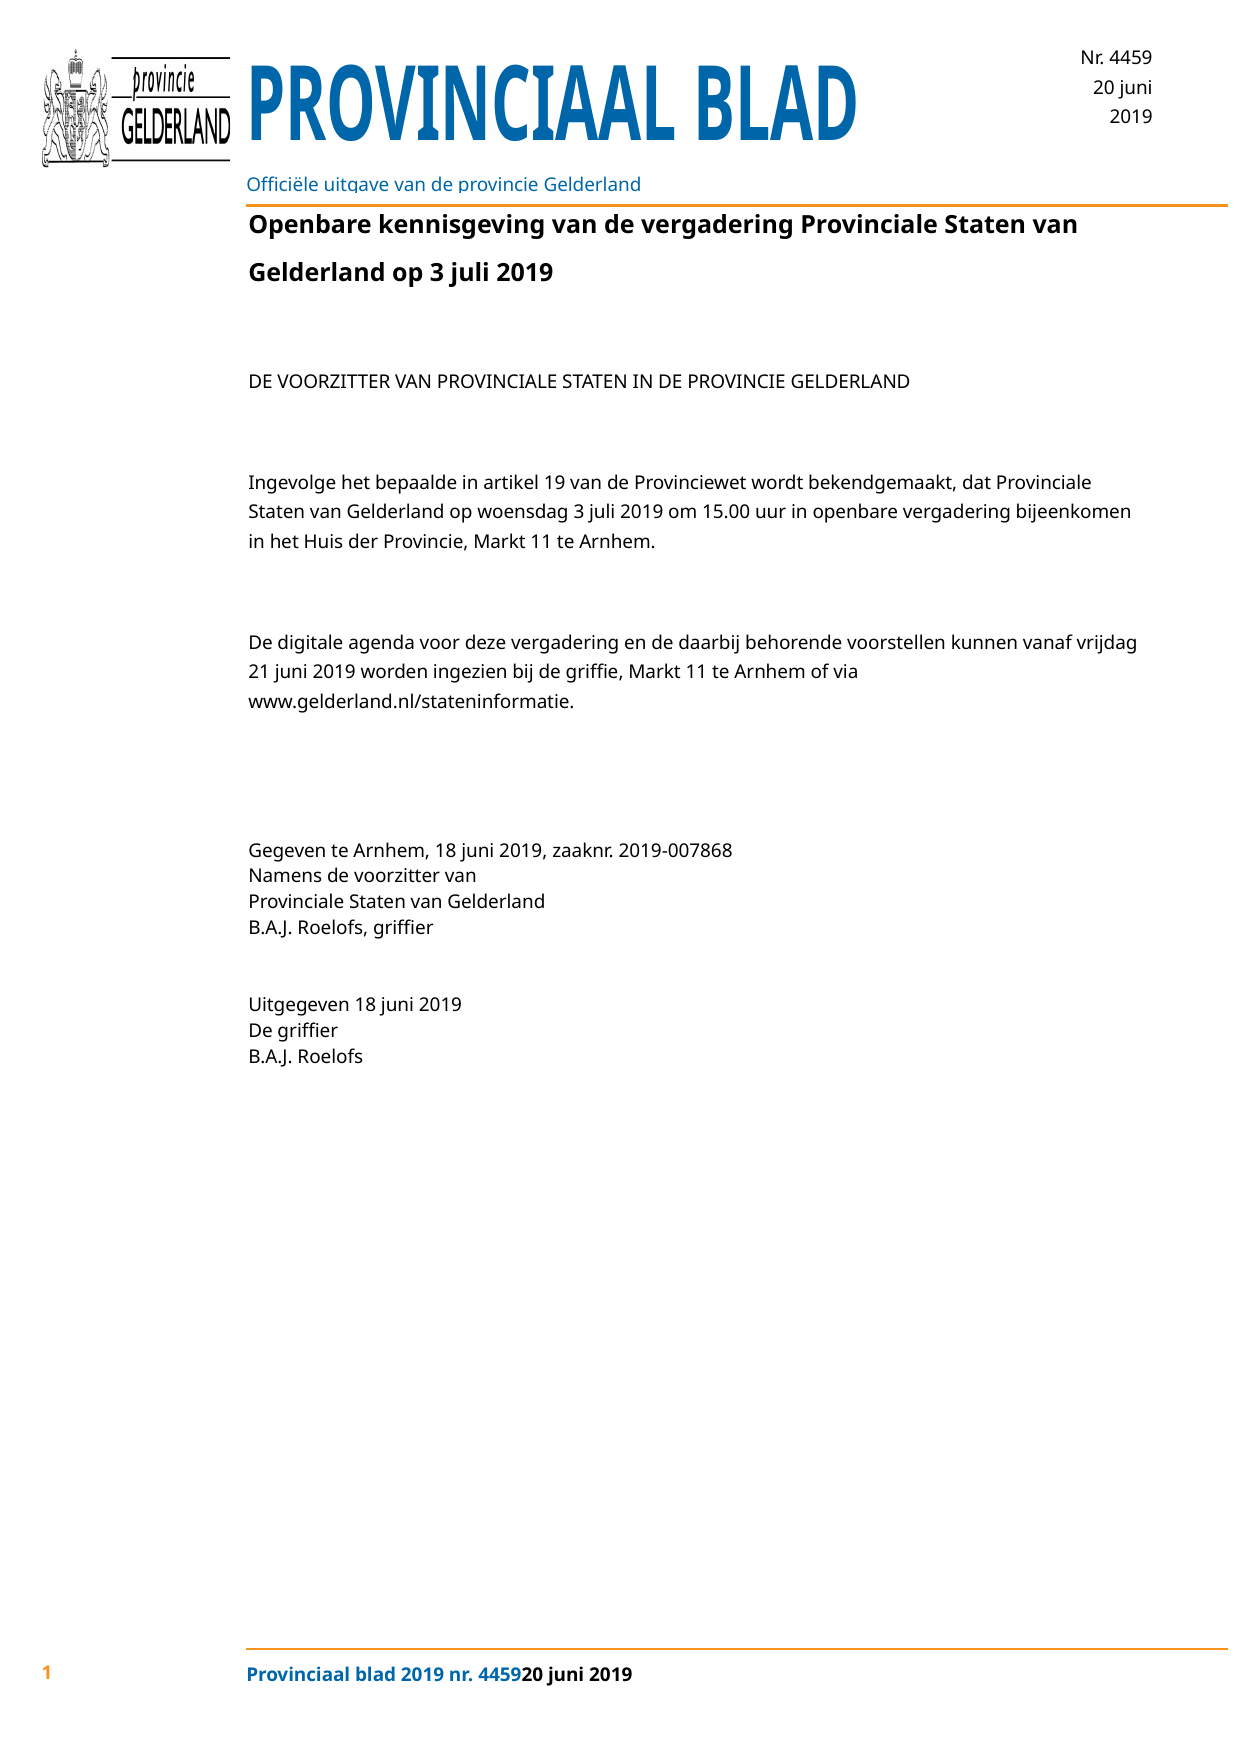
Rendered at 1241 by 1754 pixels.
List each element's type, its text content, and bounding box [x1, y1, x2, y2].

text De griffier [248, 1017, 1152, 1043]
text Gegeven te Arnhem, 18 juni 2019, zaaknr. 2019-007868 [248, 837, 1152, 863]
text De digitale agenda voor deze vergadering en de daarbij behorende voorstellen kunnen vanaf vrijdag 21 juni 2019 worden ingezien bij de griffie, Markt 11 te Arnhem of via www.gelderland.nl/stateninformatie. [248, 629, 1152, 714]
text Namens de voorzitter van [248, 863, 1152, 888]
text Provinciale Staten van Gelderland [248, 888, 1152, 914]
text Ingevolge het bepaalde in artikel 19 van de Provinciewet wordt bekendgemaakt, dat Provinciale Staten van Gelderland op woensdag 3 juli 2019 om 15.00 uur in openbare vergadering bijeenkomen in het Huis der Provincie, Markt 11 te Arnhem. [248, 469, 1152, 554]
text B.A.J. Roelofs [248, 1043, 1152, 1068]
text Openbare kennisgeving van de vergadering Provinciale Staten van Gelderland op 3 juli 2019 [248, 207, 1152, 288]
text DE VOORZITTER VAN PROVINCIALE STATEN IN DE PROVINCIE GELDERLAND [248, 368, 1152, 394]
picture [41, 47, 231, 172]
text B.A.J. Roelofs, griffier [248, 914, 1152, 940]
text Uitgegeven 18 juni 2019 [248, 991, 1152, 1017]
